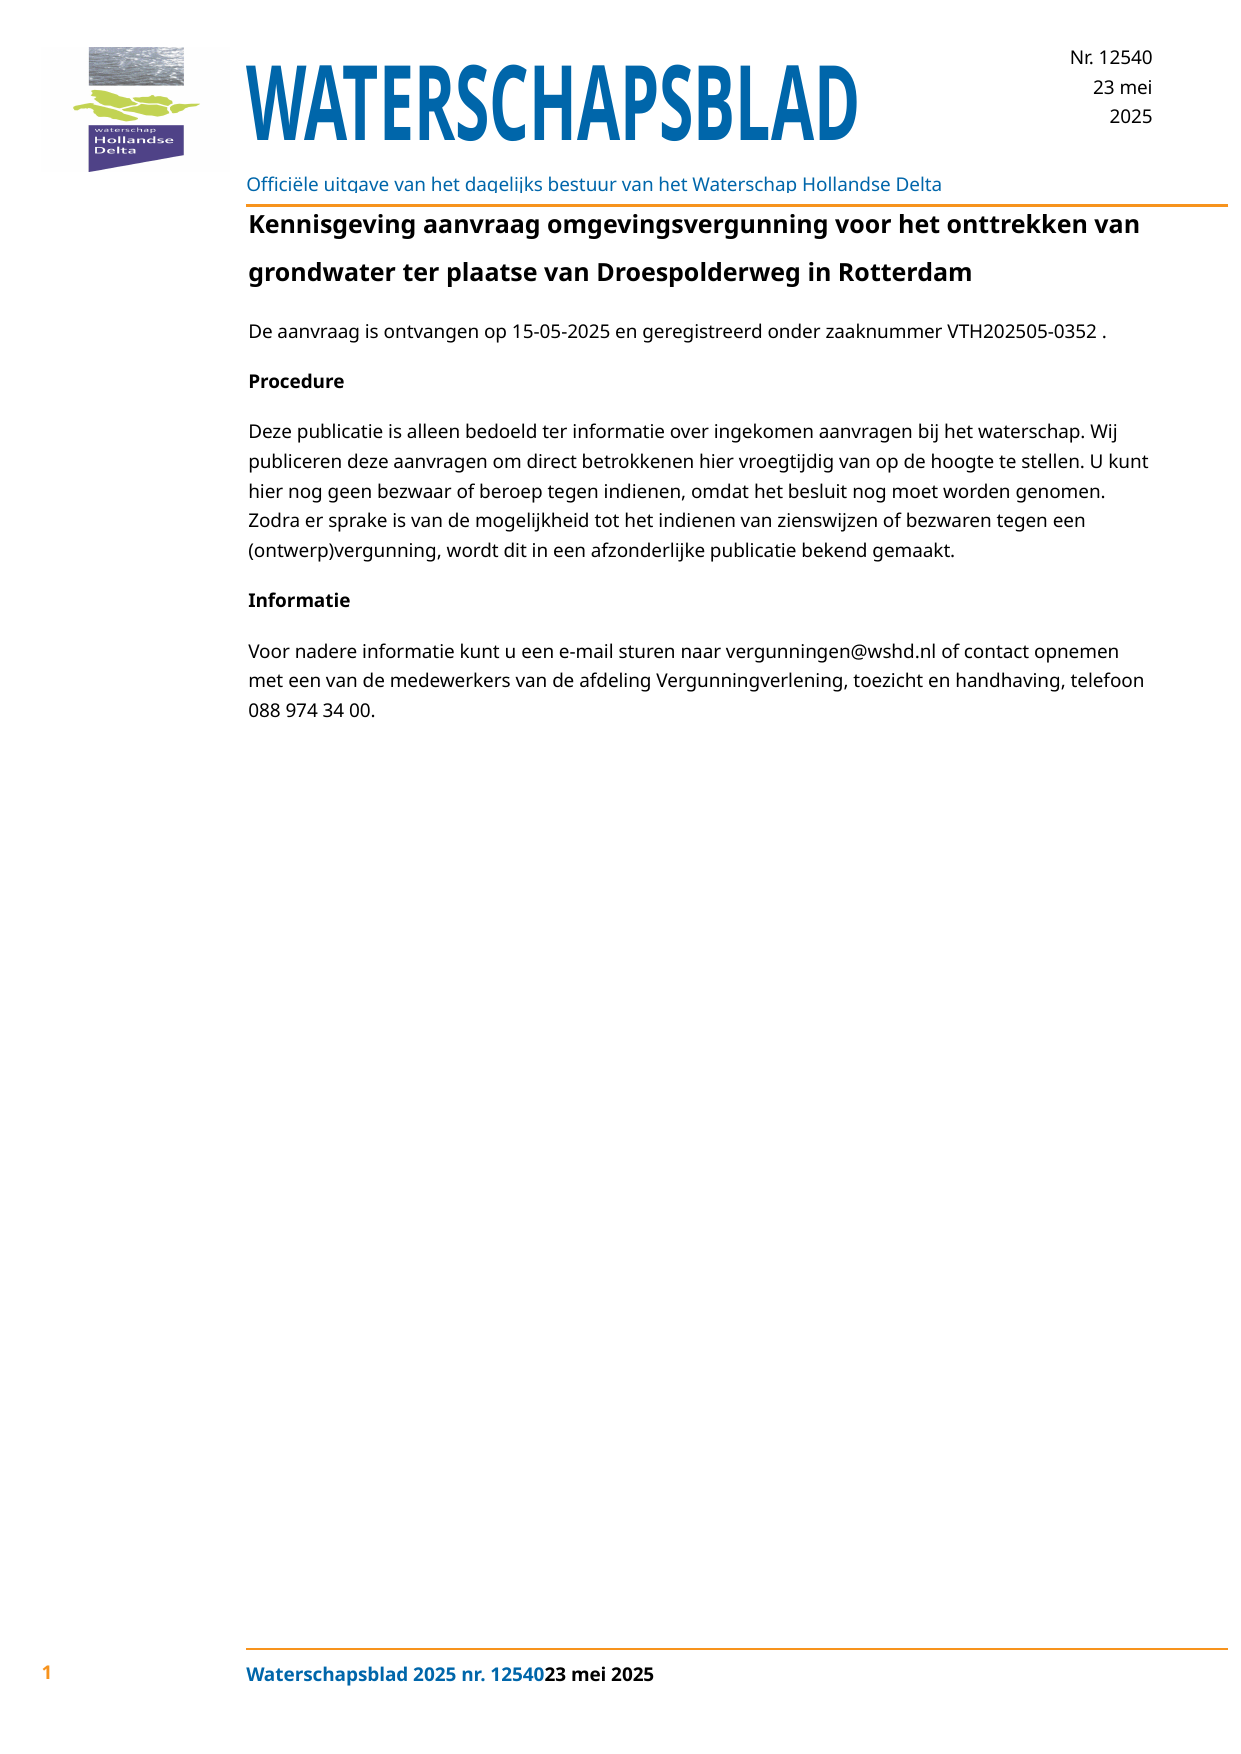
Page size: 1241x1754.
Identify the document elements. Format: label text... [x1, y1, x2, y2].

text Deze publicatie is alleen bedoeld ter informatie over ingekomen aanvragen bij het waterschap. Wij publiceren deze aanvragen om direct betrokkenen hier vroegtijdig van op de hoogte te stellen. U kunt hier nog geen bezwaar of beroep tegen indienen, omdat het besluit nog moet worden genomen. Zodra er sprake is van de mogelijkheid tot het indienen van zienswijzen of bezwaren tegen een (ontwerp)vergunning, wordt dit in een afzonderlijke publicatie bekend gemaakt. [248, 419, 1152, 563]
text Informatie [248, 587, 1152, 613]
text Voor nadere informatie kunt u een e-mail sturen naar vergunningen@wshd.nl of contact opnemen met een van de medewerkers van de afdeling Vergunningverlening, toezicht en handhaving, telefoon 088 974 34 00. [248, 638, 1152, 723]
text De aanvraag is ontvangen op 15-05-2025 en geregistreerd onder zaaknummer VTH202505-0352 . [248, 318, 1152, 344]
picture [41, 47, 231, 172]
text Procedure [248, 368, 1152, 394]
text Kennisgeving aanvraag omgevingsvergunning voor het onttrekken van grondwater ter plaatse van Droespolderweg in Rotterdam [248, 207, 1152, 288]
